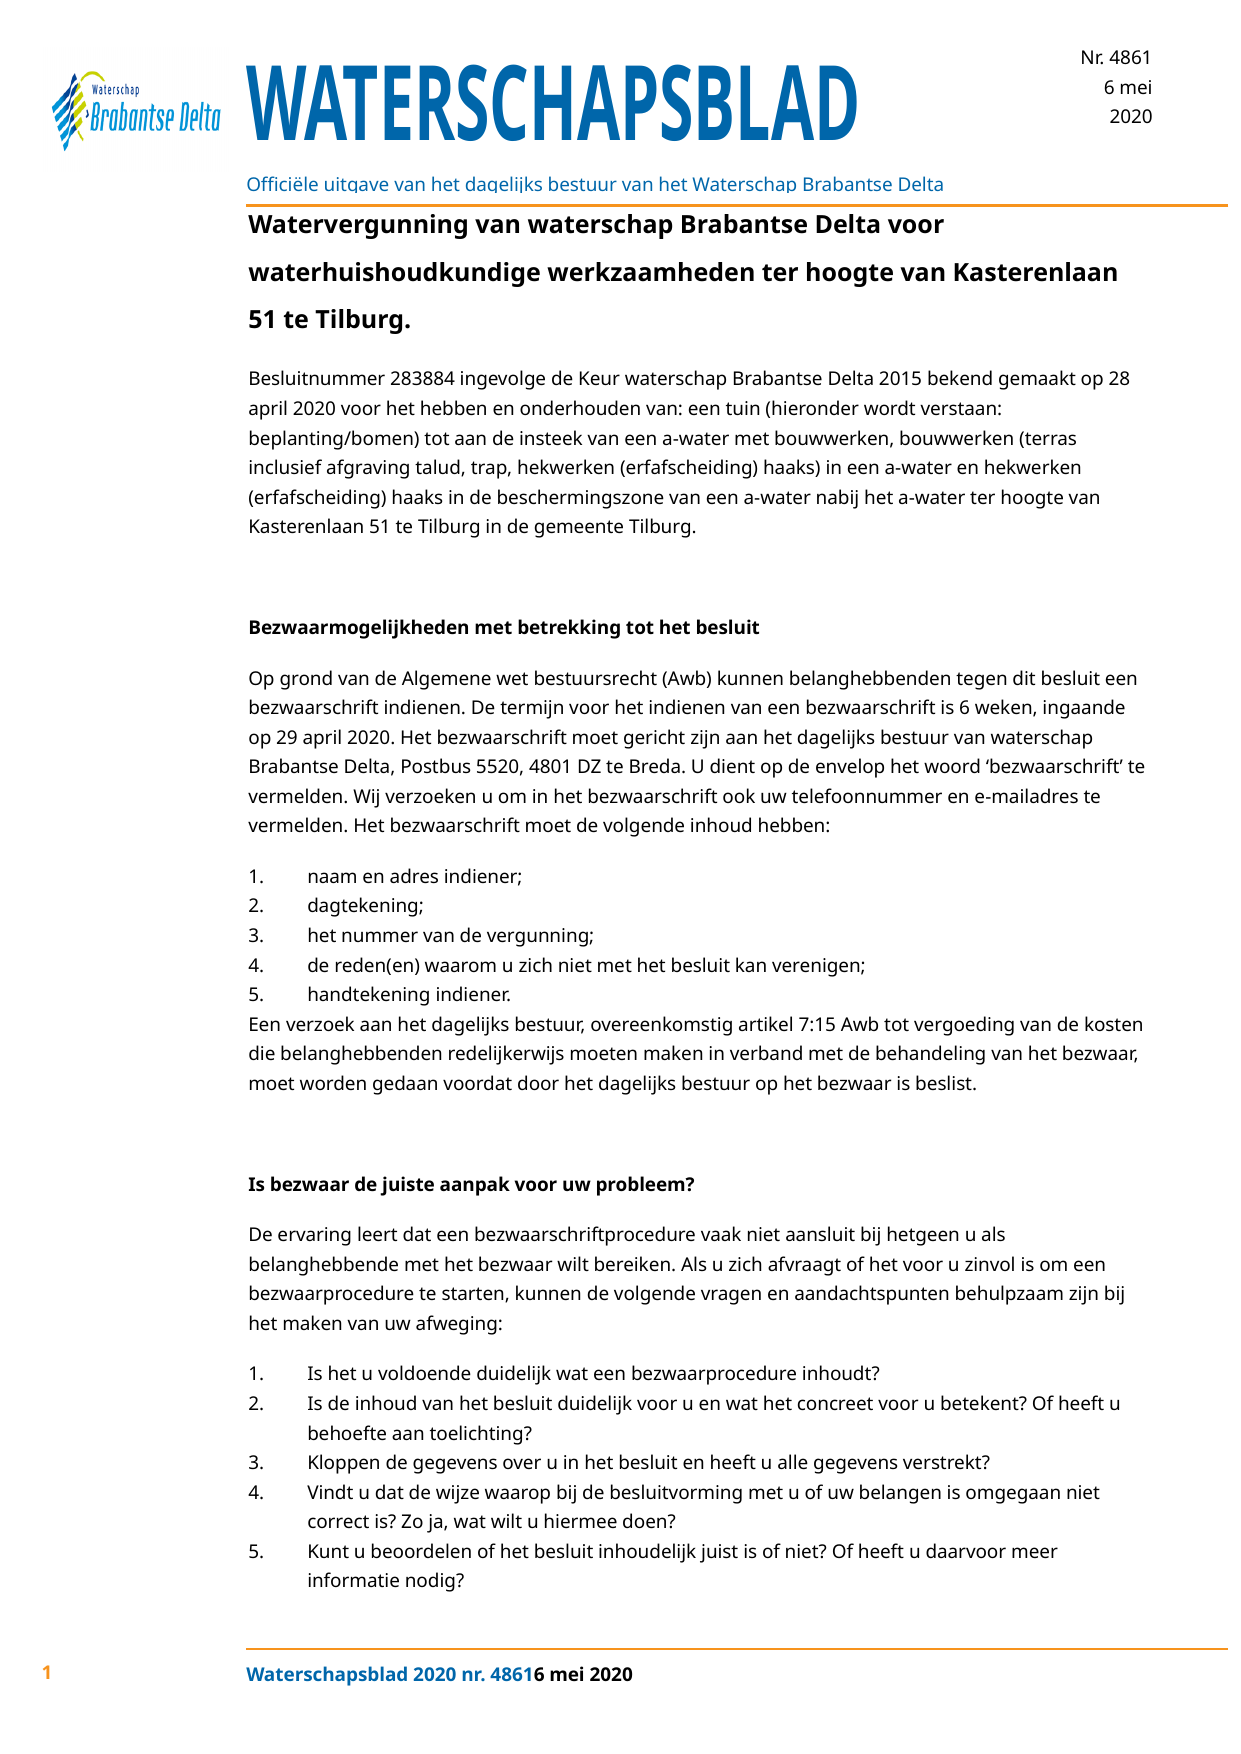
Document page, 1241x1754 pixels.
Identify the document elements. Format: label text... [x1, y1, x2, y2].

text Op grond van de Algemene wet bestuursrecht (Awb) kunnen belanghebbenden tegen dit besluit een bezwaarschrift indienen. De termijn voor het indienen van een bezwaarschrift is 6 weken, ingaande op 29 april 2020. Het bezwaarschrift moet gericht zijn aan het dagelijks bestuur van waterschap Brabantse Delta, Postbus 5520, 4801 DZ te Breda. U dient op de envelop het woord ‘bezwaarschrift’ te vermelden. Wij verzoeken u om in het bezwaarschrift ook uw telefoonnummer en e‑mailadres te vermelden. Het bezwaarschrift moet de volgende inhoud hebben: [248, 665, 1152, 838]
text Watervergunning van waterschap Brabantse Delta voor waterhuishoudkundige werkzaamheden ter hoogte van Kasterenlaan 51 te Tilburg. [248, 207, 1152, 336]
text Besluitnummer 283884 ingevolge de Keur waterschap Brabantse Delta 2015 bekend gemaakt op 28 april 2020 voor het hebben en onderhouden van: een tuin (hieronder wordt verstaan: beplanting/bomen) tot aan de insteek van een a-water met bouwwerken, bouwwerken (terras inclusief afgraving talud, trap, hekwerken (erfafscheiding) haaks) in een a-water en hekwerken (erfafscheiding) haaks in de beschermingszone van een a-water nabij het a-water ter hoogte van Kasterenlaan 51 te Tilburg in de gemeente Tilburg. [248, 366, 1152, 539]
picture [41, 47, 231, 172]
list handtekening indiener. [248, 981, 1152, 1007]
list Is de inhoud van het besluit duidelijk voor u en wat het concreet voor u betekent? Of heeft u behoefte aan toelichting? [248, 1390, 1152, 1445]
text Is bezwaar de juiste aanpak voor uw probleem? [248, 1171, 1152, 1197]
text De ervaring leert dat een bezwaarschriftprocedure vaak niet aansluit bij hetgeen u als belanghebbende met het bezwaar wilt bereiken. Als u zich afvraagt of het voor u zinvol is om een bezwaarprocedure te starten, kunnen de volgende vragen en aandachtspunten behulpzaam zijn bij het maken van uw afweging: [248, 1221, 1152, 1336]
list naam en adres indiener; [248, 863, 1152, 889]
list het nummer van de vergunning; [248, 922, 1152, 948]
list dagtekening; [248, 893, 1152, 918]
list de reden(en) waarom u zich niet met het besluit kan verenigen; [248, 952, 1152, 977]
list Kunt u beoordelen of het besluit inhoudelijk juist is of niet? Of heeft u daarvoor meer informatie nodig? [248, 1538, 1152, 1593]
list Vindt u dat de wijze waarop bij de besluitvorming met u of uw belangen is omgegaan niet correct is? Zo ja, wat wilt u hiermee doen? [248, 1479, 1152, 1534]
list Is het u voldoende duidelijk wat een bezwaarprocedure inhoudt? [248, 1361, 1152, 1386]
text Bezwaarmogelijkheden met betrekking tot het besluit [248, 614, 1152, 640]
list Kloppen de gegevens over u in het besluit en heeft u alle gegevens verstrekt? [248, 1449, 1152, 1475]
text Een verzoek aan het dagelijks bestuur, overeenkomstig artikel 7:15 Awb tot vergoeding van de kosten die belanghebbenden redelijkerwijs moeten maken in verband met de behandeling van het bezwaar, moet worden gedaan voordat door het dagelijks bestuur op het bezwaar is beslist. [248, 1011, 1152, 1096]
